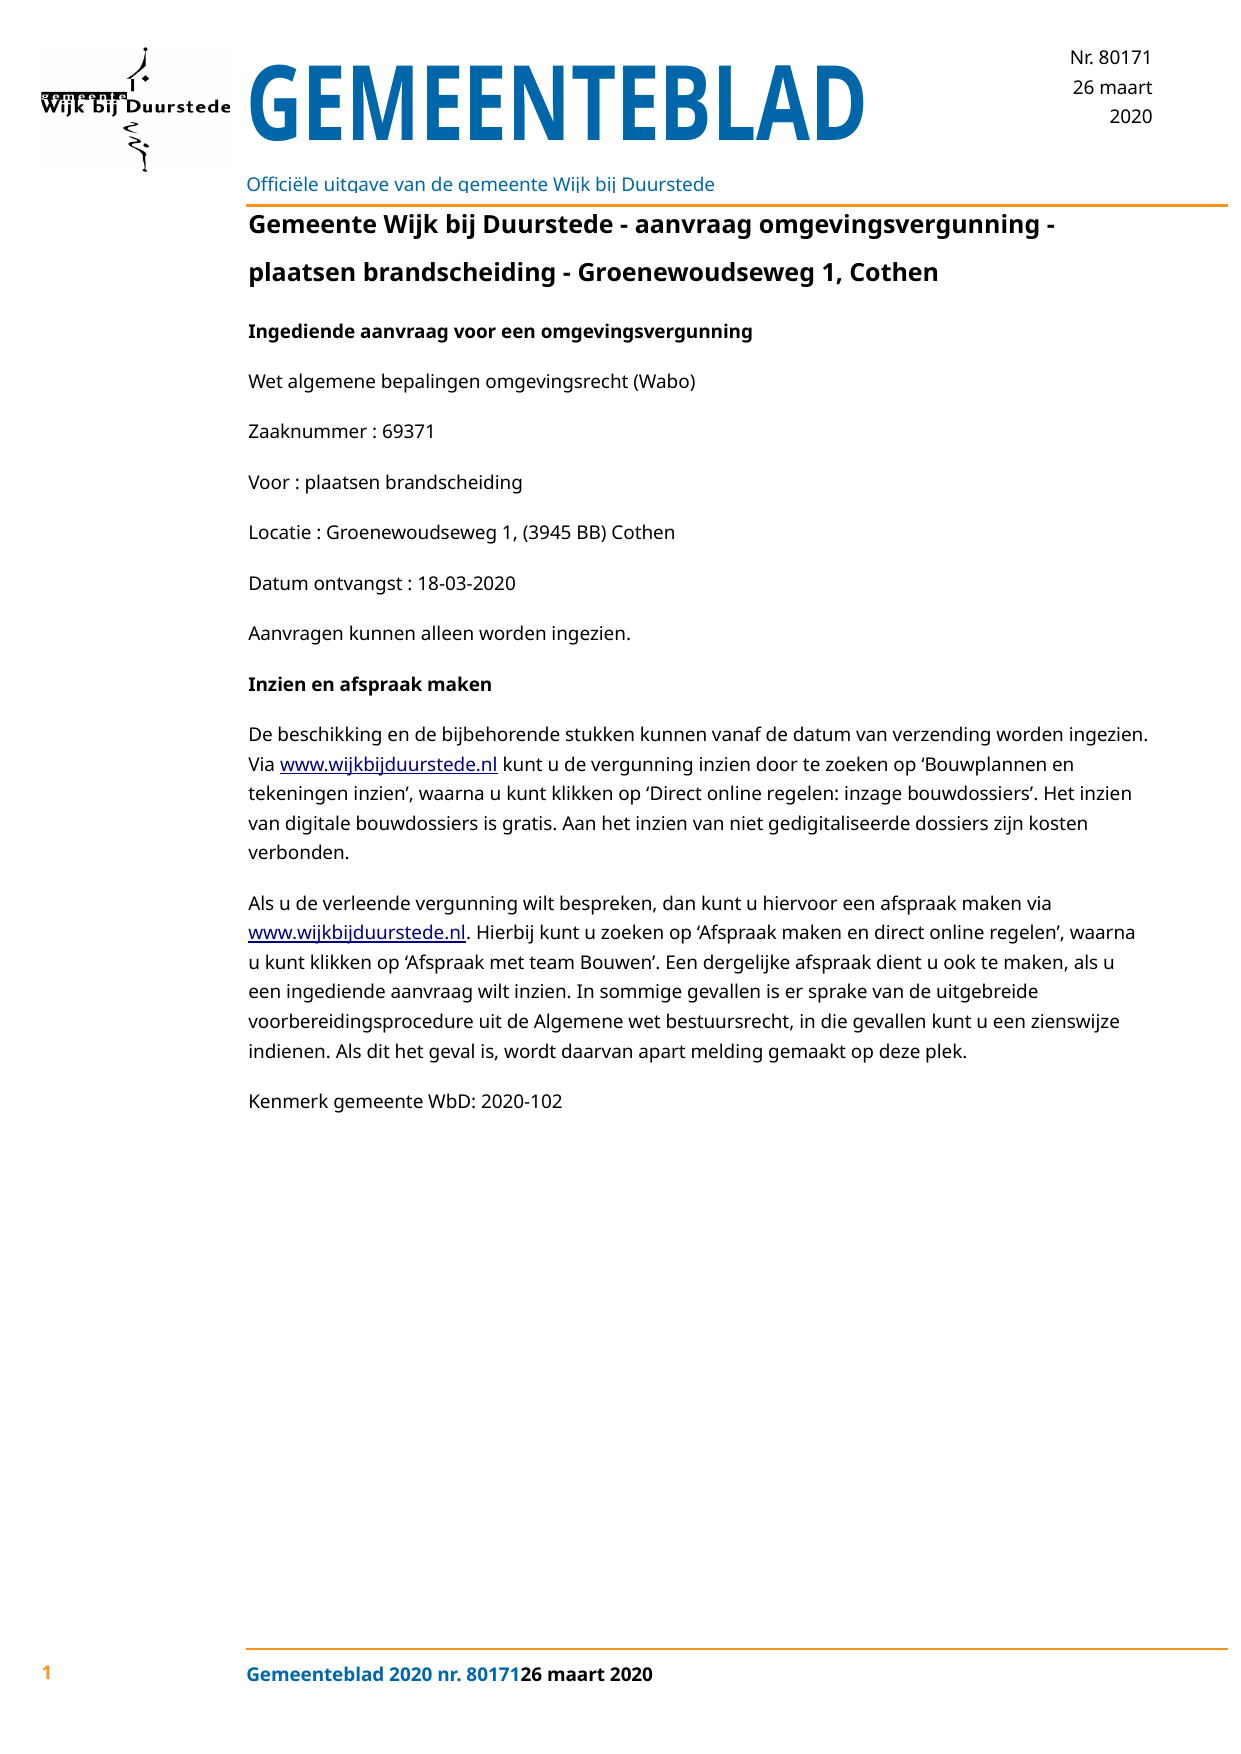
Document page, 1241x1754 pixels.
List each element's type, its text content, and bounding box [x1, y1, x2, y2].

text Gemeente Wijk bij Duurstede - aanvraag omgevingsvergunning - plaatsen brandscheiding - Groenewoudseweg 1, Cothen [248, 207, 1152, 288]
text Zaaknummer : 69371 [248, 419, 1152, 444]
text Ingediende aanvraag voor een omgevingsvergunning [248, 318, 1152, 344]
text Locatie : Groenewoudseweg 1, (3945 BB) Cothen [248, 519, 1152, 545]
text Datum ontvangst : 18-03-2020 [248, 570, 1152, 596]
text De beschikking en de bijbehorende stukken kunnen vanaf de datum van verzending worden ingezien. Via www.wijkbijduurstede.nl kunt u de vergunning inzien door te zoeken op ‘Bouwplannen en tekeningen inzien’, waarna u kunt klikken op ‘Direct online regelen: inzage bouwdossiers’. Het inzien van digitale bouwdossiers is gratis. Aan het inzien van niet gedigitaliseerde dossiers zijn kosten verbonden. [248, 721, 1152, 865]
text Inzien en afspraak maken [248, 671, 1152, 697]
text Als u de verleende vergunning wilt bespreken, dan kunt u hiervoor een afspraak maken via www.wijkbijduurstede.nl. Hierbij kunt u zoeken op ‘Afspraak maken en direct online regelen’, waarna u kunt klikken op ‘Afspraak met team Bouwen’. Een dergelijke afspraak dient u ook te maken, als u een ingediende aanvraag wilt inzien. In sommige gevallen is er sprake van de uitgebreide voorbereidingsprocedure uit de Algemene wet bestuursrecht, in die gevallen kunt u een zienswijze indienen. Als dit het geval is, wordt daarvan apart melding gemaakt op deze plek. [248, 890, 1152, 1064]
text Wet algemene bepalingen omgevingsrecht (Wabo) [248, 368, 1152, 394]
text Kenmerk gemeente WbD: 2020-102 [248, 1088, 1152, 1114]
picture [41, 47, 231, 172]
text Aanvragen kunnen alleen worden ingezien. [248, 620, 1152, 646]
text Voor : plaatsen brandscheiding [248, 469, 1152, 495]
